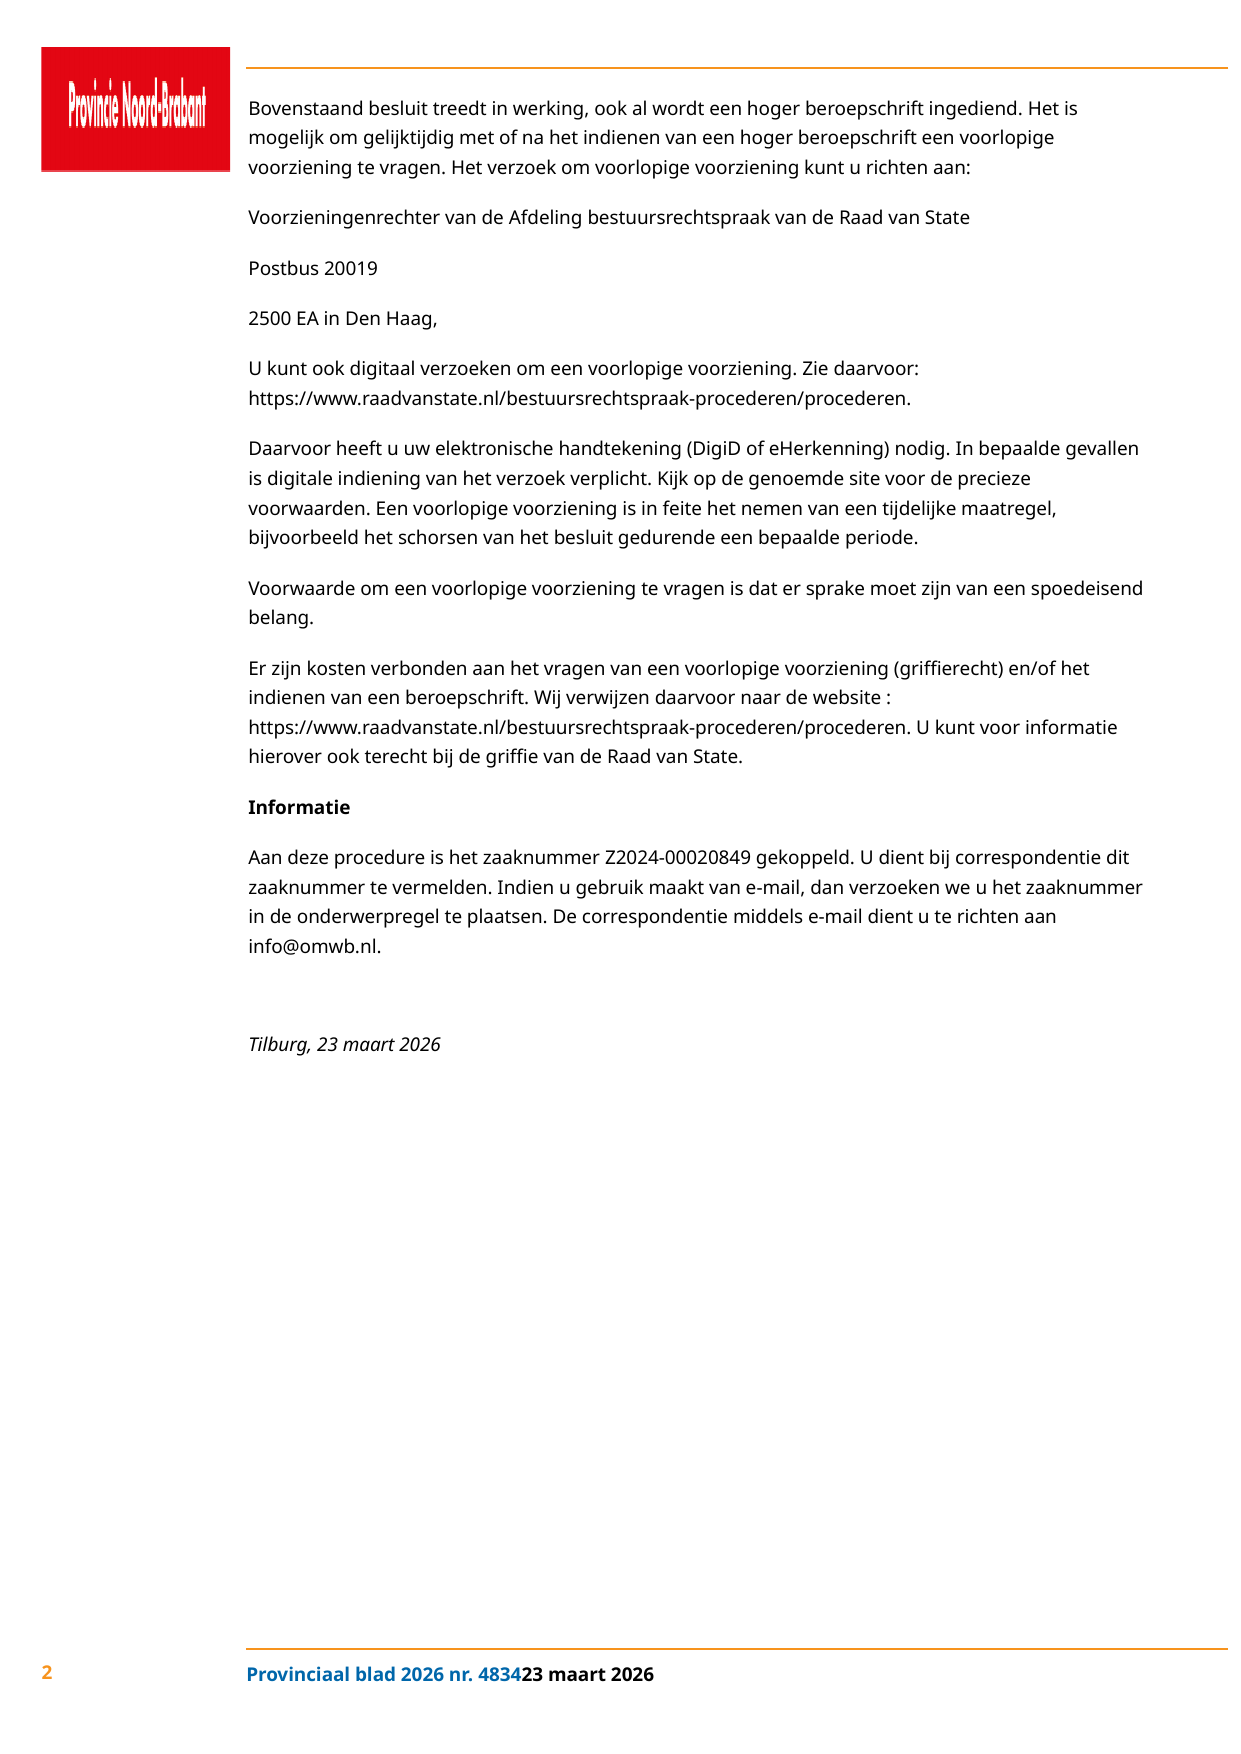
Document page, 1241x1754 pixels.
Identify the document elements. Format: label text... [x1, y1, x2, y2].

text Voorwaarde om een voorlopige voorziening te vragen is dat er sprake moet zijn van een spoedeisend belang. [248, 575, 1152, 630]
text Postbus 20019 [248, 255, 1152, 281]
text Tilburg, 23 maart 2026 [248, 1031, 1152, 1057]
text Informatie [248, 794, 1152, 820]
picture [41, 47, 231, 172]
text Daarvoor heeft u uw elektronische handtekening (DigiD of eHerkenning) nodig. In bepaalde gevallen is digitale indiening van het verzoek verplicht. Kijk op de genoemde site voor de precieze voorwaarden. Een voorlopige voorziening is in feite het nemen van een tijdelijke maatregel, bijvoorbeeld het schorsen van het besluit gedurende een bepaalde periode. [248, 436, 1152, 550]
text Er zijn kosten verbonden aan het vragen van een voorlopige voorziening (griffierecht) en/of het indienen van een beroepschrift. Wij verwijzen daarvoor naar de website : https://www.raadvanstate.nl/bestuursrechtspraak-procederen/procederen. U kunt voor informatie hierover ook terecht bij de griffie van de Raad van State. [248, 655, 1152, 769]
text Aan deze procedure is het zaaknummer Z2024-00020849 gekoppeld. U dient bij correspondentie dit zaaknummer te vermelden. Indien u gebruik maakt van e-mail, dan verzoeken we u het zaaknummer in de onderwerpregel te plaatsen. De correspondentie middels e-mail dient u te richten aan info@omwb.nl. [248, 844, 1152, 959]
text Voorzieningenrechter van de Afdeling bestuursrechtspraak van de Raad van State [248, 204, 1152, 230]
text 2500 EA in Den Haag, [248, 305, 1152, 331]
text U kunt ook digitaal verzoeken om een voorlopige voorziening. Zie daarvoor: https://www.raadvanstate.nl/bestuursrechtspraak-procederen/procederen. [248, 356, 1152, 411]
text Bovenstaand besluit treedt in werking, ook al wordt een hoger beroepschrift ingediend. Het is mogelijk om gelijktijdig met of na het indienen van een hoger beroepschrift een voorlopige voorziening te vragen. Het verzoek om voorlopige voorziening kunt u richten aan: [248, 95, 1152, 180]
